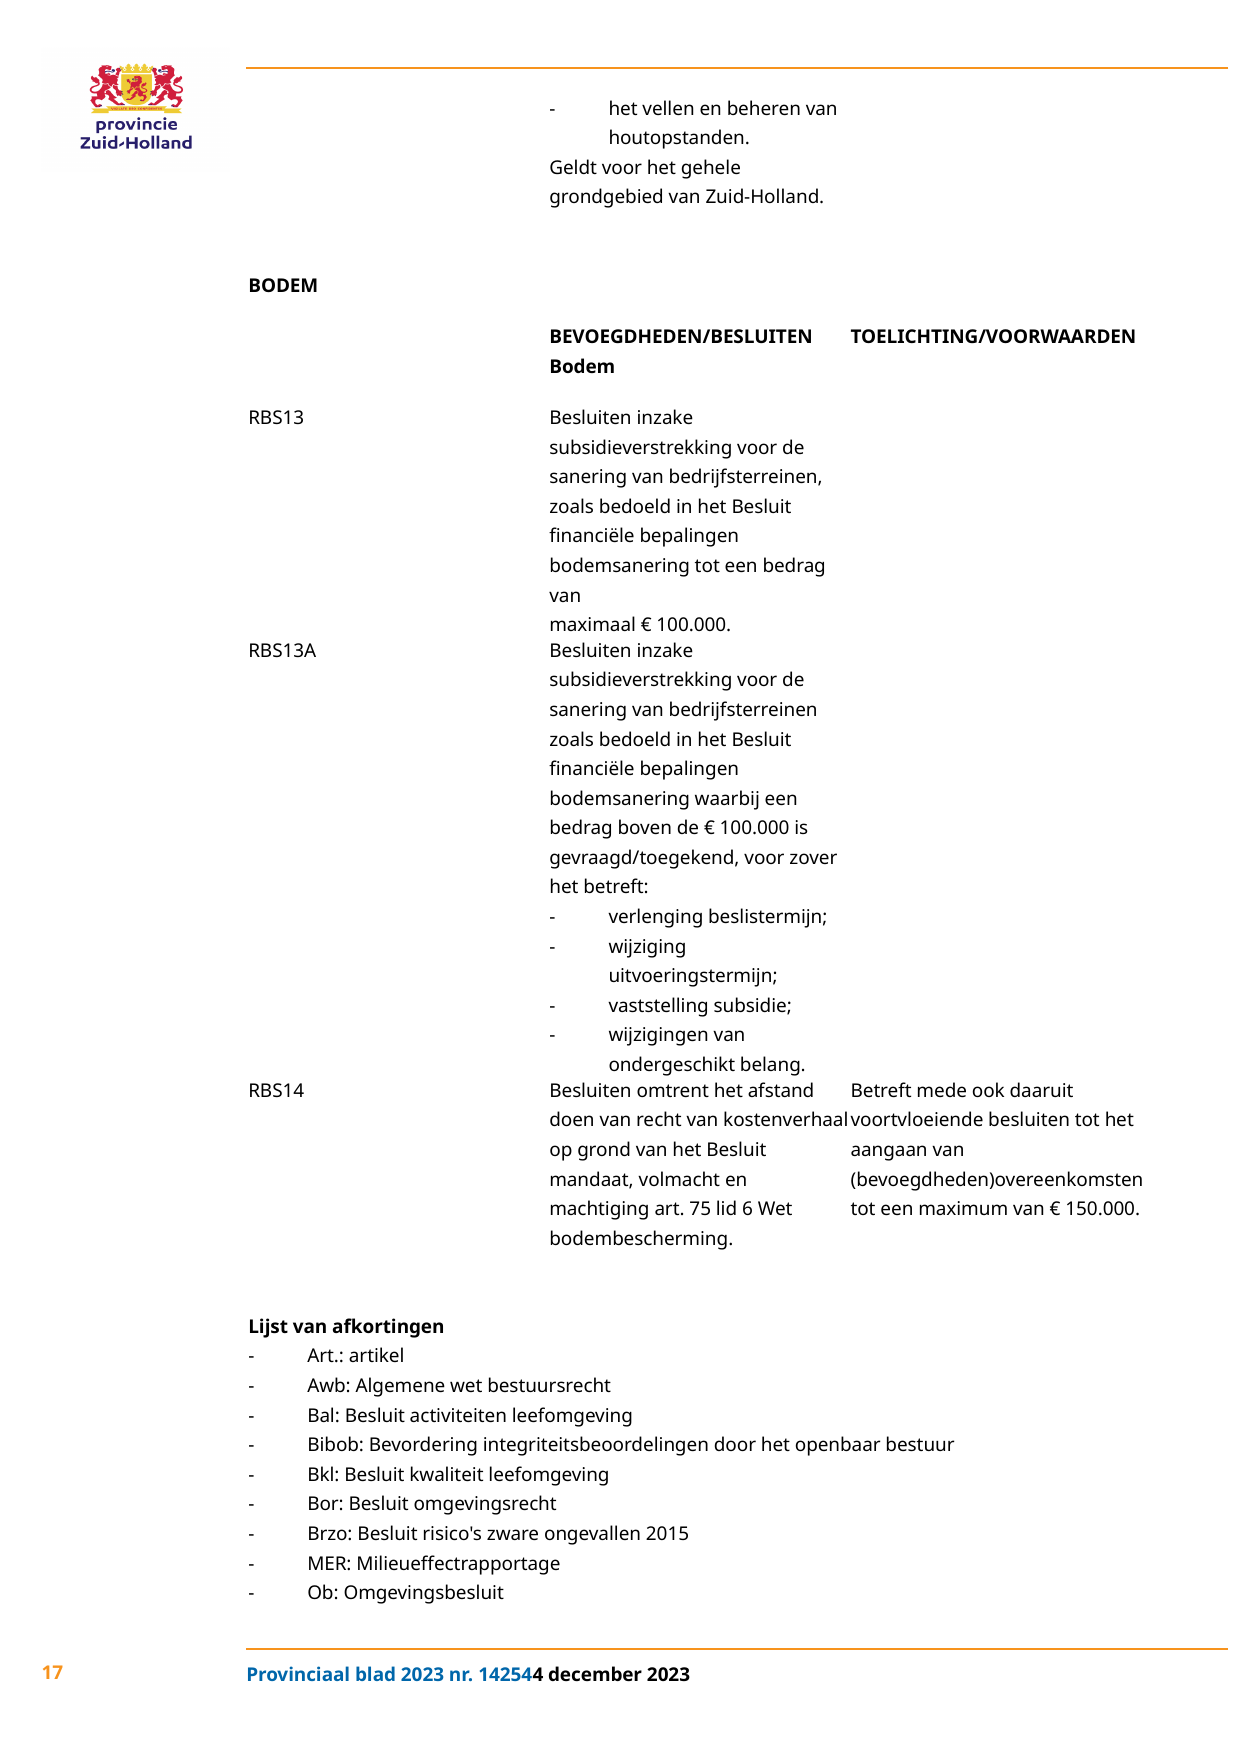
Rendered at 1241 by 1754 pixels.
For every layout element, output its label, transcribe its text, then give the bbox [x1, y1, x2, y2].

list Art.: artikel [248, 1343, 1152, 1368]
table_cell [549, 298, 850, 323]
table_cell het vellen en beheren van houtopstanden. Geldt voor het gehele grondgebied van Zuid-Holland. [549, 95, 850, 209]
table_cell [850, 298, 1152, 323]
table_cell [850, 379, 1152, 404]
table_cell BEVOEGDHEDEN/BESLUITEN Bodem [549, 323, 850, 378]
list Bkl: Besluit kwaliteit leefomgeving [248, 1461, 1152, 1487]
table_cell Besluiten omtrent het afstand doen van recht van kostenverhaal op grond van het Besluit mandaat, volmacht en machtiging art. 75 lid 6 Wet bodembescherming. [549, 1077, 850, 1251]
list Brzo: Besluit risico's zware ongevallen 2015 [248, 1520, 1152, 1546]
table_cell [850, 404, 1152, 637]
list Bor: Besluit omgevingsrecht [248, 1491, 1152, 1516]
text Lijst van afkortingen [248, 1313, 1152, 1339]
table_cell RBS14 [248, 1077, 549, 1251]
table_cell [549, 379, 850, 404]
list Bal: Besluit activiteiten leefomgeving [248, 1402, 1152, 1427]
table_cell TOELICHTING/VOORWAARDEN [850, 323, 1152, 378]
table_cell Betreft mede ook daaruit voortvloeiende besluiten tot het aangaan van (bevoegdheden)overeenkomsten tot een maximum van € 150.000. [850, 1077, 1152, 1251]
picture [41, 47, 231, 172]
list Ob: Omgevingsbesluit [248, 1579, 1152, 1605]
list Bibob: Bevordering integriteitsbeoordelingen door het openbaar bestuur [248, 1431, 1152, 1457]
table_cell [248, 298, 549, 323]
table_cell [248, 95, 549, 209]
table_cell Besluiten inzake subsidieverstrekking voor de sanering van bedrijfsterreinen zoals bedoeld in het Besluit financiële bepalingen bodemsanering waarbij een bedrag boven de € 100.000 is gevraagd/toegekend, voor zover het betreft: verlenging beslistermijn; wijziging uitvoeringstermijn; vaststelling subsidie; wijzigingen van ondergeschikt belang. [549, 637, 850, 1077]
table_cell [850, 95, 1152, 209]
table_cell RBS13 [248, 404, 549, 637]
table_cell [850, 637, 1152, 1077]
table_header BODEM [248, 272, 1152, 297]
table_cell RBS13A [248, 637, 549, 1077]
list MER: Milieueffectrapportage [248, 1550, 1152, 1575]
table_cell Besluiten inzake subsidieverstrekking voor de sanering van bedrijfsterreinen, zoals bedoeld in het Besluit financiële bepalingen bodemsanering tot een bedrag van maximaal € 100.000. [549, 404, 850, 637]
table_cell [248, 379, 549, 404]
table_cell [248, 323, 549, 378]
list Awb: Algemene wet bestuursrecht [248, 1372, 1152, 1398]
